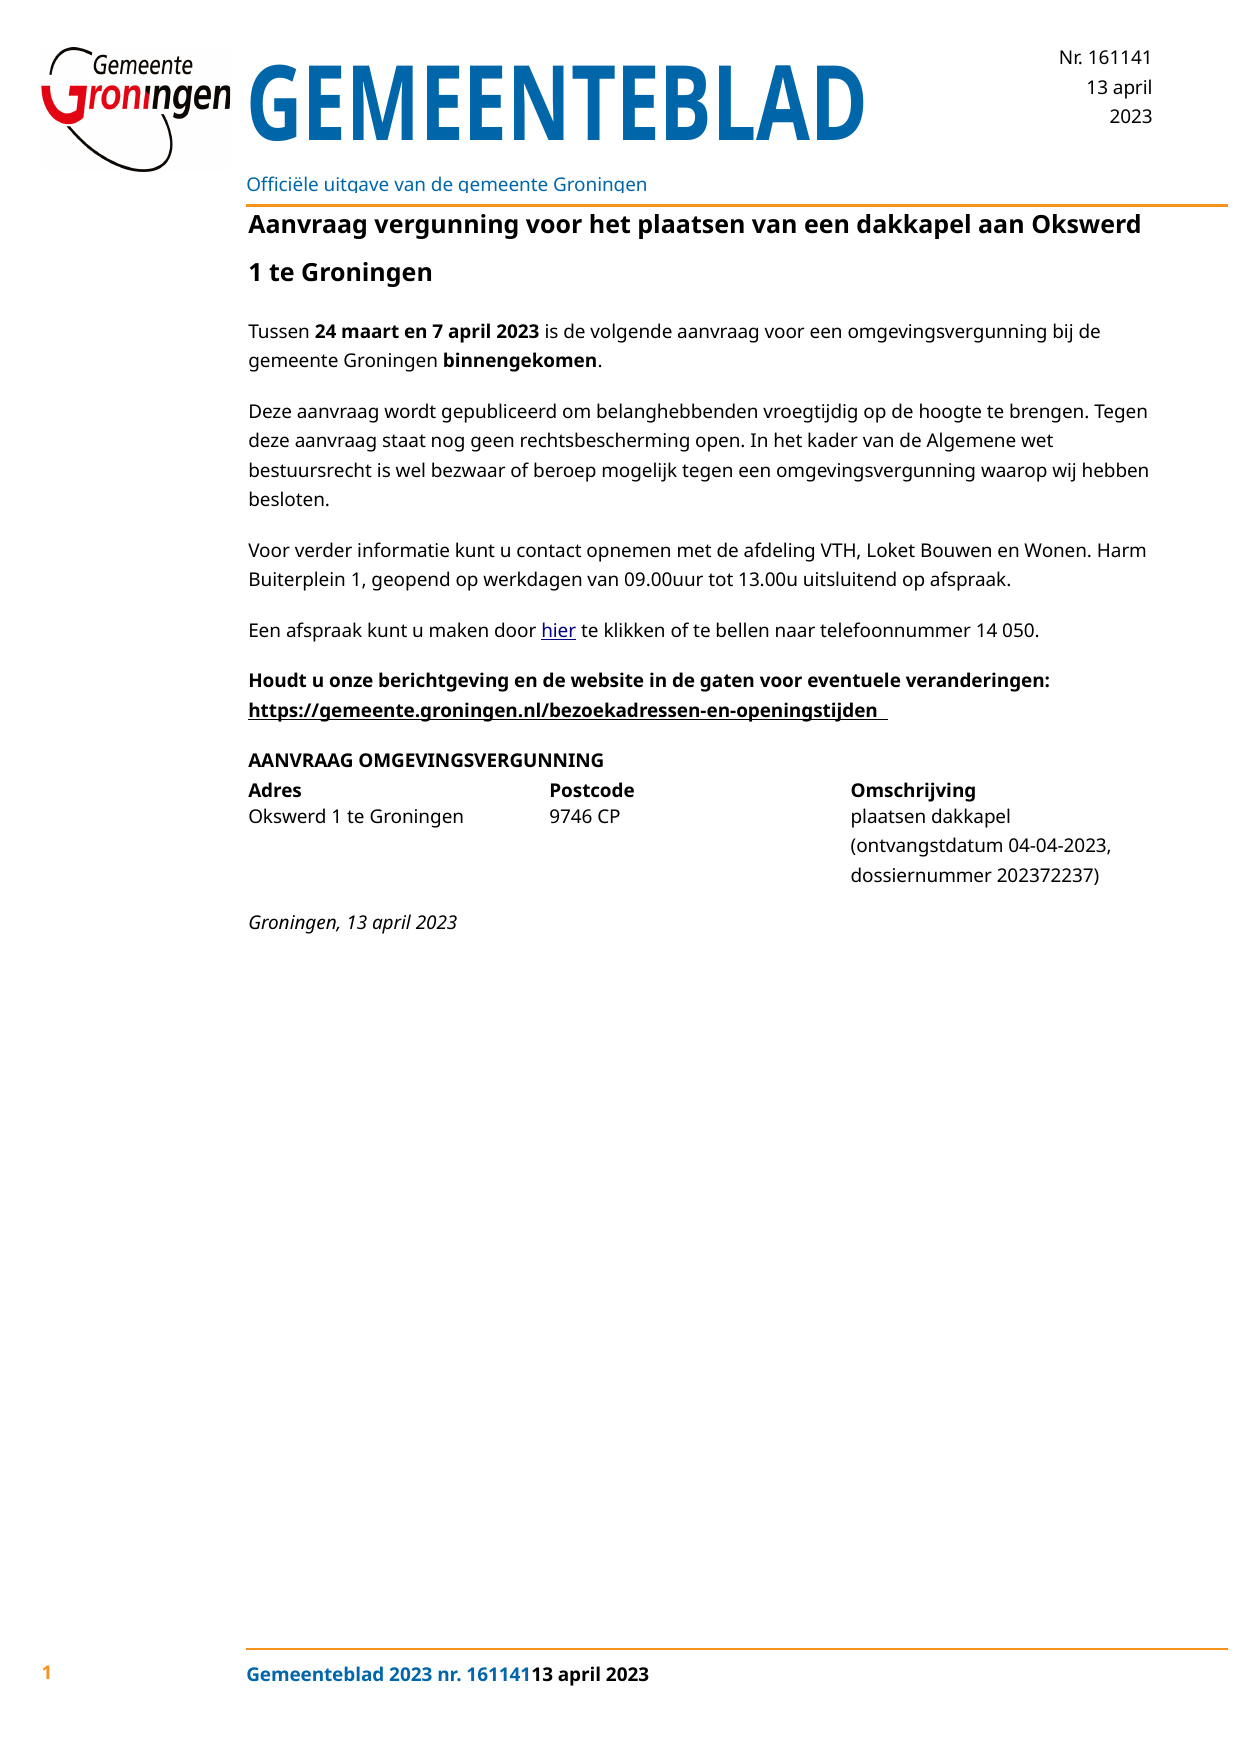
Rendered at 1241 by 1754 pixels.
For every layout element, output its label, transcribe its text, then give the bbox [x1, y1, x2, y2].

table_cell plaatsen dakkapel (ontvangstdatum 04-04-2023, dossiernummer 202372237) [850, 803, 1152, 888]
table_header Omschrijving [850, 777, 1152, 803]
table_cell Okswerd 1 te Groningen [248, 803, 549, 888]
picture [41, 47, 231, 172]
text Tussen 24 maart en 7 april 2023 is de volgende aanvraag voor een omgevingsvergunning bij de gemeente Groningen binnengekomen. [248, 318, 1152, 373]
text Een afspraak kunt u maken door hier te klikken of te bellen naar telefoonnummer 14 050. [248, 617, 1152, 643]
table_cell 9746 CP [549, 803, 850, 888]
text Houdt u onze berichtgeving en de website in de gaten voor eventuele veranderingen: https://gemeente.groningen.nl/bezoekadressen-en-openingstijden [248, 667, 1152, 723]
text Voor verder informatie kunt u contact opnemen met de afdeling VTH, Loket Bouwen en Wonen. Harm Buiterplein 1, geopend op werkdagen van 09.00uur tot 13.00u uitsluitend op afspraak. [248, 537, 1152, 592]
table_header Adres [248, 777, 549, 803]
text AANVRAAG OMGEVINGSVERGUNNING [248, 747, 1152, 773]
text Deze aanvraag wordt gepubliceerd om belanghebbenden vroegtijdig op de hoogte te brengen. Tegen deze aanvraag staat nog geen rechtsbescherming open. In het kader van de Algemene wet bestuursrecht is wel bezwaar of beroep mogelijk tegen een omgevingsvergunning waarop wij hebben besloten. [248, 398, 1152, 512]
text Aanvraag vergunning voor het plaatsen van een dakkapel aan Okswerd 1 te Groningen [248, 207, 1152, 288]
table_header Postcode [549, 777, 850, 803]
text Groningen, 13 april 2023 [248, 909, 1152, 935]
